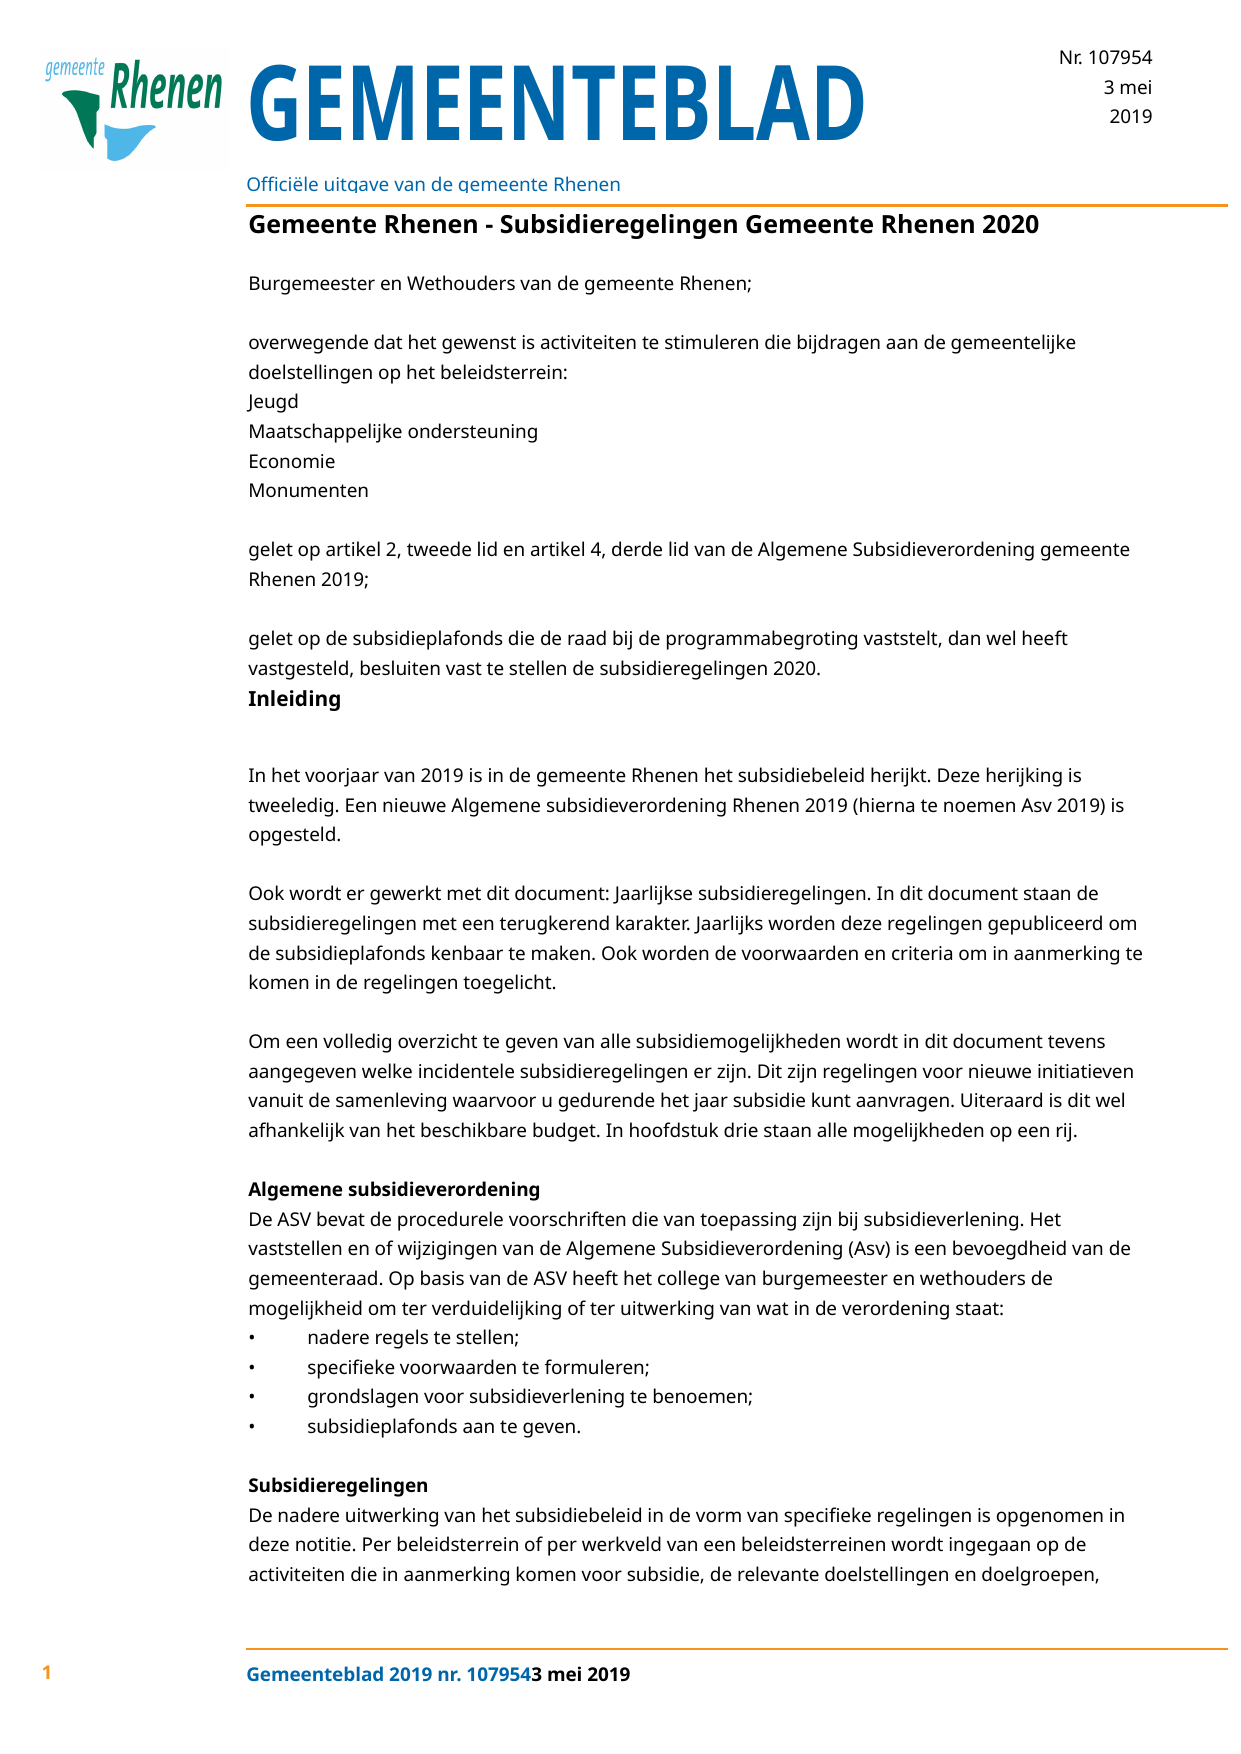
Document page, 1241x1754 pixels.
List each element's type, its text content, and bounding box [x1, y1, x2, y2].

text Maatschappelijke ondersteuning [248, 418, 1152, 444]
text gelet op artikel 2, tweede lid en artikel 4, derde lid van de Algemene Subsidieverordening gemeente Rhenen 2019; [248, 537, 1152, 592]
text Ook wordt er gewerkt met dit document: Jaarlijkse subsidieregelingen. In dit document staan de subsidieregelingen met een terugkerend karakter. Jaarlijks worden deze regelingen gepubliceerd om de subsidieplafonds kenbaar te maken. Ook worden de voorwaarden en criteria om in aanmerking te komen in de regelingen toegelicht. [248, 881, 1152, 995]
text Gemeente Rhenen - Subsidieregelingen Gemeente Rhenen 2020 [248, 207, 1152, 241]
text Jeugd [248, 389, 1152, 414]
text De ASV bevat de procedurele voorschriften die van toepassing zijn bij subsidieverlening. Het vaststellen en of wijzigingen van de Algemene Subsidieverordening (Asv) is een bevoegdheid van de gemeenteraad. Op basis van de ASV heeft het college van burgemeester en wethouders de mogelijkheid om ter verduidelijking of ter uitwerking van wat in de verordening staat: [248, 1206, 1152, 1320]
picture [41, 47, 231, 172]
text In het voorjaar van 2019 is in de gemeente Rhenen het subsidiebeleid herijkt. Deze herijking is tweeledig. Een nieuwe Algemene subsidieverordening Rhenen 2019 (hierna te noemen Asv 2019) is opgesteld. [248, 762, 1152, 847]
text overwegende dat het gewenst is activiteiten te stimuleren die bijdragen aan de gemeentelijke doelstellingen op het beleidsterrein: [248, 329, 1152, 385]
text Monumenten [248, 477, 1152, 503]
text gelet op de subsidieplafonds die de raad bij de programmabegroting vaststelt, dan wel heeft vastgesteld, besluiten vast te stellen de subsidieregelingen 2020. [248, 625, 1152, 681]
text Algemene subsidieverordening [248, 1176, 1152, 1202]
text Inleiding [248, 684, 1152, 713]
text Om een volledig overzicht te geven van alle subsidiemogelijkheden wordt in dit document tevens aangegeven welke incidentele subsidieregelingen er zijn. Dit zijn regelingen voor nieuwe initiatieven vanuit de samenleving waarvoor u gedurende het jaar subsidie kunt aanvragen. Uiteraard is dit wel afhankelijk van het beschikbare budget. In hoofdstuk drie staan alle mogelijkheden op een rij. [248, 1028, 1152, 1143]
list grondslagen voor subsidieverlening te benoemen; [248, 1383, 1152, 1409]
text De nadere uitwerking van het subsidiebeleid in de vorm van specifieke regelingen is opgenomen in deze notitie. Per beleidsterrein of per werkveld van een beleidsterreinen wordt ingegaan op de activiteiten die in aanmerking komen voor subsidie, de relevante doelstellingen en doelgroepen, [248, 1502, 1152, 1587]
list specifieke voorwaarden te formuleren; [248, 1354, 1152, 1379]
text Burgemeester en Wethouders van de gemeente Rhenen; [248, 270, 1152, 296]
text Subsidieregelingen [248, 1472, 1152, 1498]
list subsidieplafonds aan te geven. [248, 1413, 1152, 1439]
list nadere regels te stellen; [248, 1324, 1152, 1350]
text Economie [248, 448, 1152, 473]
